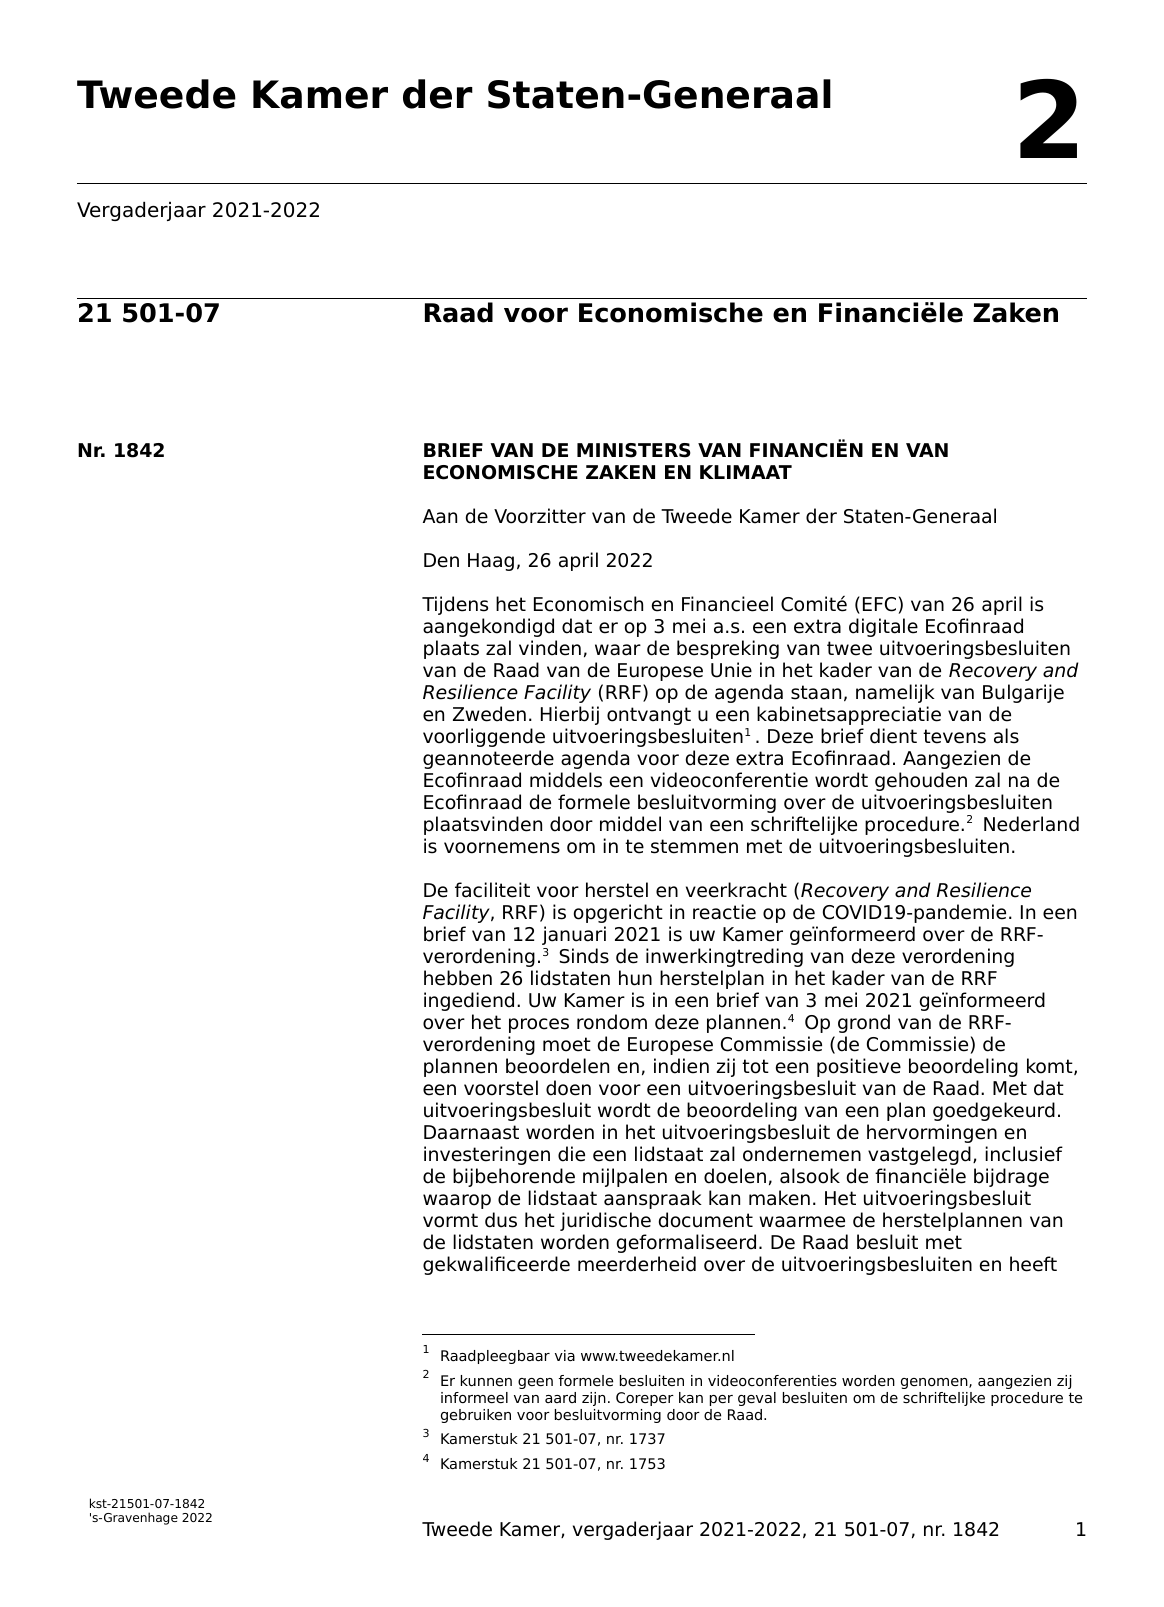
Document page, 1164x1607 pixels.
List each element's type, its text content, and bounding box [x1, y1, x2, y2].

text De faciliteit voor herstel en veerkracht (Recovery and Resilience Facility, RRF) is opgericht in reactie op de COVID19-pandemie. In een brief van 12 januari 2021 is uw Kamer geïnformeerd over de RRF-verordening. Sinds de inwerkingtreding van deze verordening hebben 26 lidstaten hun herstelplan in het kader van de RRF ingediend. Uw Kamer is in een brief van 3 mei 2021 geïnformeerd over het proces rondom deze plannen. Op grond van de RRF-verordening moet de Europese Commissie (de Commissie) de plannen beoordelen en, indien zij tot een positieve beoordeling komt, een voorstel doen voor een uitvoeringsbesluit van de Raad. Met dat uitvoeringsbesluit wordt de beoordeling van een plan goedgekeurd. Daarnaast worden in het uitvoeringsbesluit de hervormingen en investeringen die een lidstaat zal ondernemen vastgelegd, inclusief de bijbehorende mijlpalen en doelen, alsook de financiële bijdrage waarop de lidstaat aanspraak kan maken. Het uitvoeringsbesluit vormt dus het juridische document waarmee de herstelplannen van de lidstaten worden geformaliseerd. De Raad besluit met gekwalificeerde meerderheid over de uitvoeringsbesluiten en heeft [422, 880, 1087, 1276]
text 's-Gravenhage 2022 [88, 1511, 323, 1525]
text Kamerstuk 21 501-07, nr. 1753 [422, 1452, 1087, 1474]
text Aan de Voorzitter van de Tweede Kamer der Staten-Generaal [422, 506, 1087, 528]
table_header Tweede Kamer der Staten-Generaal [77, 59, 886, 183]
text Tijdens het Economisch en Financieel Comité (EFC) van 26 april is aangekondigd dat er op 3 mei a.s. een extra digitale Ecofinraad plaats zal vinden, waar de bespreking van twee uitvoeringsbesluiten van de Raad van de Europese Unie in het kader van de Recovery and Resilience Facility (RRF) op de agenda staan, namelijk van Bulgarije en Zweden. Hierbij ontvangt u een kabinetsappreciatie van de voorliggende uitvoeringsbesluiten. Deze brief dient tevens als geannoteerde agenda voor deze extra Ecofinraad. Aangezien de Ecofinraad middels een videoconferentie wordt gehouden zal na de Ecofinraad de formele besluitvorming over de uitvoeringsbesluiten plaatsvinden door middel van een schriftelijke procedure. Nederland is voornemens om in te stemmen met de uitvoeringsbesluiten. [422, 594, 1087, 858]
subtitle Nr. 1842 BRIEF VAN DE MINISTERS VAN FINANCIËN EN VAN ECONOMISCHE ZAKEN EN KLIMAAT [77, 440, 1087, 484]
subtitle 21 501-07 Raad voor Economische en Financiële Zaken [77, 299, 1087, 329]
table_header 2 [886, 59, 1087, 183]
text Er kunnen geen formele besluiten in videoconferenties worden genomen, aangezien zij informeel van aard zijn. Coreper kan per geval besluiten om de schriftelijke procedure te gebruiken voor besluitvorming door de Raad. [422, 1368, 1087, 1424]
table_cell Vergaderjaar 2021-2022 [77, 184, 1087, 298]
text kst-21501-07-1842 [88, 1497, 323, 1511]
text Raadpleegbaar via www.tweedekamer.nl [422, 1343, 1087, 1366]
text Den Haag, 26 april 2022 [422, 550, 1087, 572]
text Kamerstuk 21 501-07, nr. 1737 [422, 1427, 1087, 1449]
